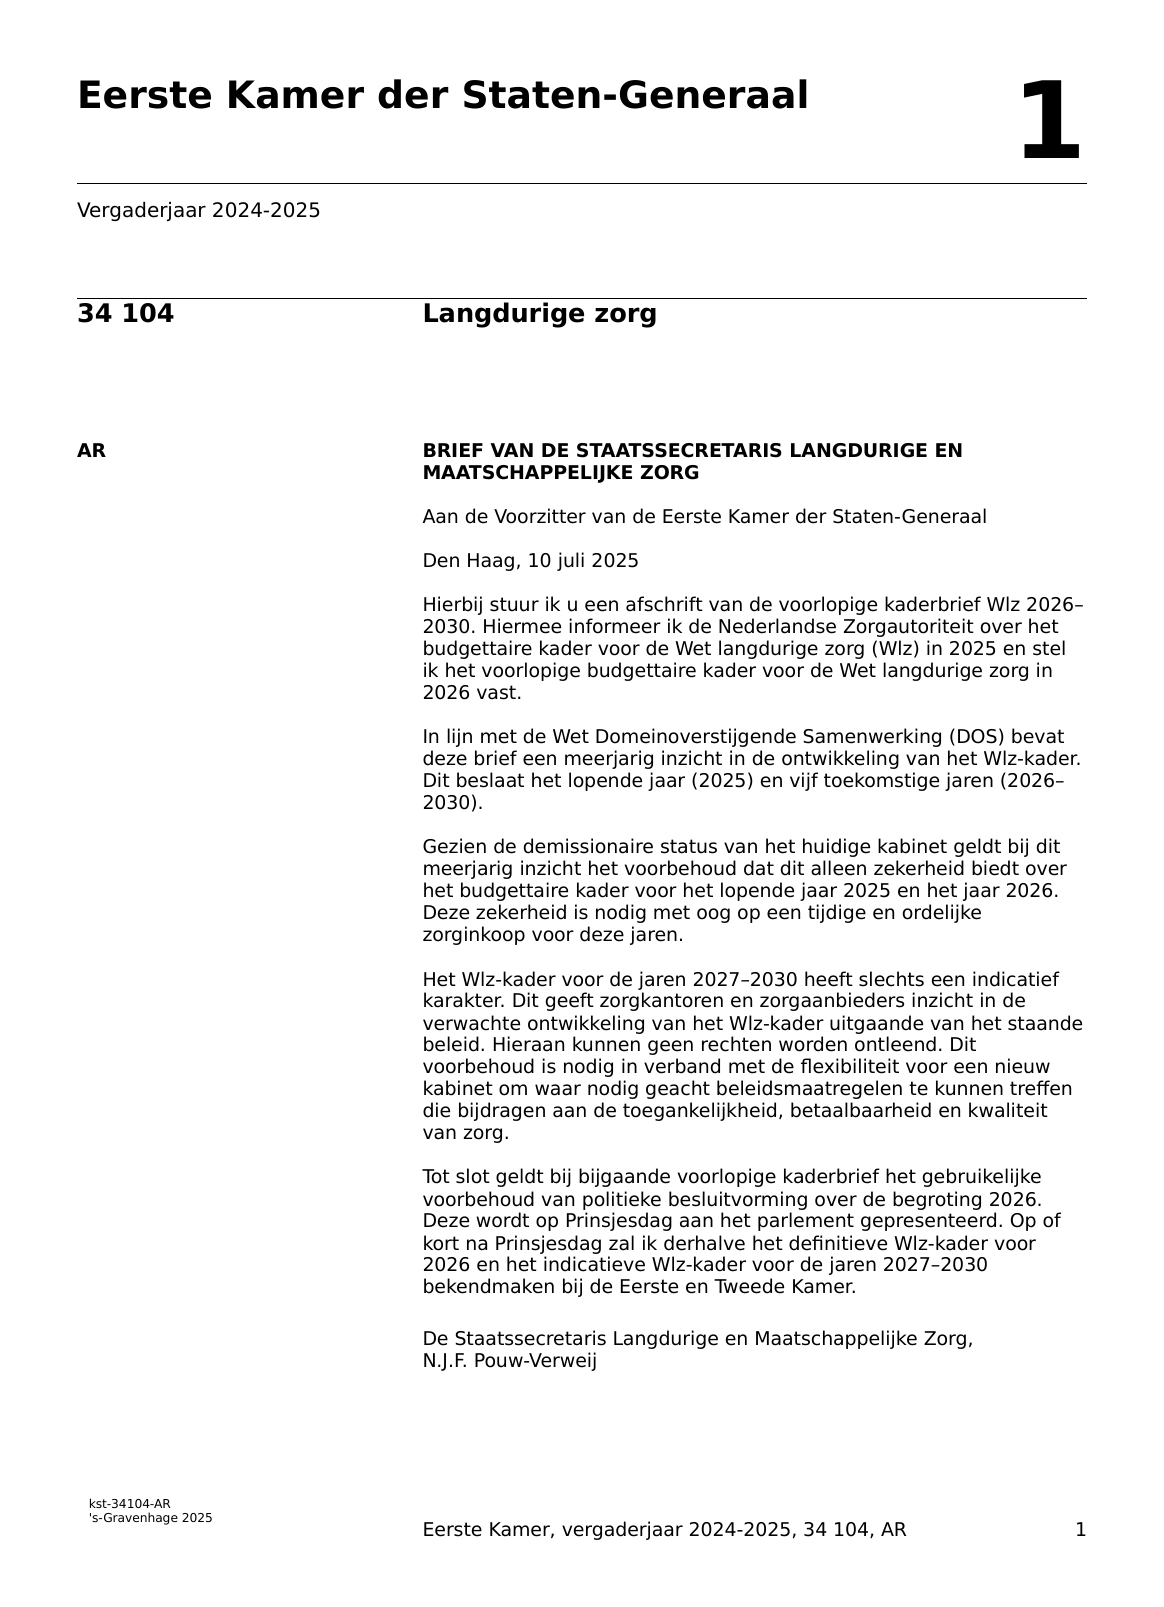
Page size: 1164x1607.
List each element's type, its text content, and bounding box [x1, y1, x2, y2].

text De Staatssecretaris Langdurige en Maatschappelijke Zorg, N.J.F. Pouw-Verweij [422, 1328, 1087, 1372]
text 's-Gravenhage 2025 [88, 1511, 323, 1525]
text In lijn met de Wet Domeinoverstijgende Samenwerking (DOS) bevat deze brief een meerjarig inzicht in de ontwikkeling van het Wlz-kader. Dit beslaat het lopende jaar (2025) en vijf toekomstige jaren (2026–2030). [422, 726, 1087, 814]
table_header 1 [886, 59, 1087, 183]
table_cell Vergaderjaar 2024-2025 [77, 184, 1087, 298]
text Hierbij stuur ik u een afschrift van de voorlopige kaderbrief Wlz 2026–2030. Hiermee informeer ik de Nederlandse Zorgautoriteit over het budgettaire kader voor de Wet langdurige zorg (Wlz) in 2025 en stel ik het voorlopige budgettaire kader voor de Wet langdurige zorg in 2026 vast. [422, 594, 1087, 704]
subtitle AR BRIEF VAN DE STAATSSECRETARIS LANGDURIGE EN MAATSCHAPPELIJKE ZORG [77, 440, 1087, 484]
text Gezien de demissionaire status van het huidige kabinet geldt bij dit meerjarig inzicht het voorbehoud dat dit alleen zekerheid biedt over het budgettaire kader voor het lopende jaar 2025 en het jaar 2026. Deze zekerheid is nodig met oog op een tijdige en ordelijke zorginkoop voor deze jaren. [422, 836, 1087, 946]
text Tot slot geldt bij bijgaande voorlopige kaderbrief het gebruikelijke voorbehoud van politieke besluitvorming over de begroting 2026. Deze wordt op Prinsjesdag aan het parlement gepresenteerd. Op of kort na Prinsjesdag zal ik derhalve het definitieve Wlz-kader voor 2026 en het indicatieve Wlz-kader voor de jaren 2027–2030 bekendmaken bij de Eerste en Tweede Kamer. [422, 1166, 1087, 1298]
text kst-34104-AR [88, 1497, 323, 1511]
text Aan de Voorzitter van de Eerste Kamer der Staten-Generaal [422, 506, 1087, 528]
table_header Eerste Kamer der Staten-Generaal [77, 59, 886, 183]
subtitle 34 104 Langdurige zorg [77, 299, 1087, 329]
text Den Haag, 10 juli 2025 [422, 550, 1087, 572]
text Het Wlz-kader voor de jaren 2027–2030 heeft slechts een indicatief karakter. Dit geeft zorgkantoren en zorgaanbieders inzicht in de verwachte ontwikkeling van het Wlz-kader uitgaande van het staande beleid. Hieraan kunnen geen rechten worden ontleend. Dit voorbehoud is nodig in verband met de flexibiliteit voor een nieuw kabinet om waar nodig geacht beleidsmaatregelen te kunnen treffen die bijdragen aan de toegankelijkheid, betaalbaarheid en kwaliteit van zorg. [422, 968, 1087, 1144]
